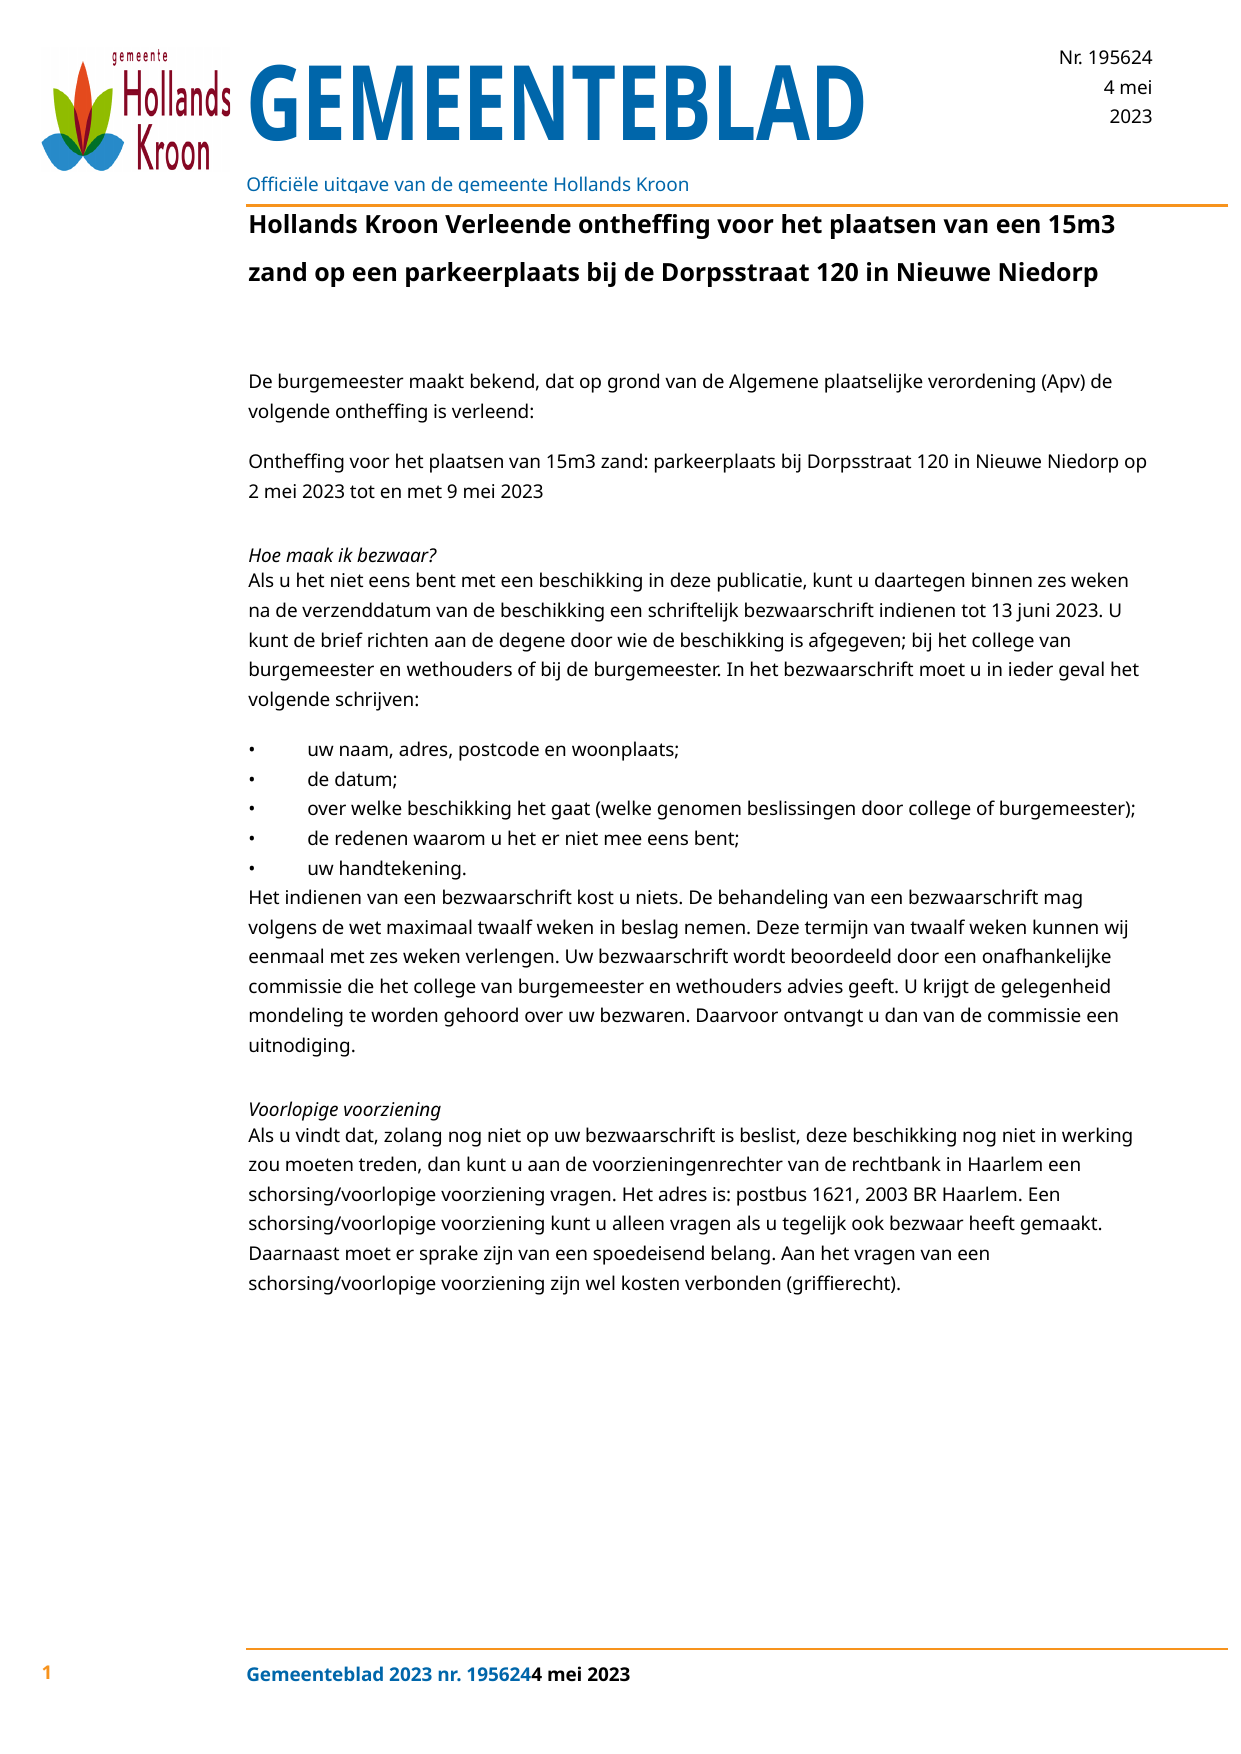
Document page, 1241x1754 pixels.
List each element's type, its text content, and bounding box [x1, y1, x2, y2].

text Hollands Kroon Verleende ontheffing voor het plaatsen van een 15m3 zand op een parkeerplaats bij de Dorpsstraat 120 in Nieuwe Niedorp [248, 207, 1152, 288]
list de datum; [248, 766, 1152, 792]
text Voorlopige voorziening [248, 1096, 1152, 1122]
text De burgemeester maakt bekend, dat op grond van de Algemene plaatselijke verordening (Apv) de volgende ontheffing is verleend: [248, 368, 1152, 424]
text Hoe maak ik bezwaar? [248, 542, 1152, 568]
list uw naam, adres, postcode en woonplaats; [248, 736, 1152, 762]
list uw handtekening. [248, 855, 1152, 880]
text Ontheffing voor het plaatsen van 15m3 zand: parkeerplaats bij Dorpsstraat 120 in Nieuwe Niedorp op 2 mei 2023 tot en met 9 mei 2023 [248, 448, 1152, 504]
list over welke beschikking het gaat (welke genomen beslissingen door college of burgemeester); [248, 796, 1152, 821]
text Als u het niet eens bent met een beschikking in deze publicatie, kunt u daartegen binnen zes weken na de verzenddatum van de beschikking een schriftelijk bezwaarschrift indienen tot 13 juni 2023. U kunt de brief richten aan de degene door wie de beschikking is afgegeven; bij het college van burgemeester en wethouders of bij de burgemeester. In het bezwaarschrift moet u in ieder geval het volgende schrijven: [248, 568, 1152, 712]
list de redenen waarom u het er niet mee eens bent; [248, 825, 1152, 851]
picture [41, 47, 231, 172]
text Het indienen van een bezwaarschrift kost u niets. De behandeling van een bezwaarschrift mag volgens de wet maximaal twaalf weken in beslag nemen. Deze termijn van twaalf weken kunnen wij eenmaal met zes weken verlengen. Uw bezwaarschrift wordt beoordeeld door een onafhankelijke commissie die het college van burgemeester en wethouders advies geeft. U krijgt de gelegenheid mondeling te worden gehoord over uw bezwaren. Daarvoor ontvangt u dan van de commissie een uitnodiging. [248, 884, 1152, 1058]
text Als u vindt dat, zolang nog niet op uw bezwaarschrift is beslist, deze beschikking nog niet in werking zou moeten treden, dan kunt u aan de voorzieningenrechter van de rechtbank in Haarlem een schorsing/voorlopige voorziening vragen. Het adres is: postbus 1621, 2003 BR Haarlem. Een schorsing/voorlopige voorziening kunt u alleen vragen als u tegelijk ook bezwaar heeft gemaakt. Daarnaast moet er sprake zijn van een spoedeisend belang. Aan het vragen van een schorsing/voorlopige voorziening zijn wel kosten verbonden (griffierecht). [248, 1122, 1152, 1296]
